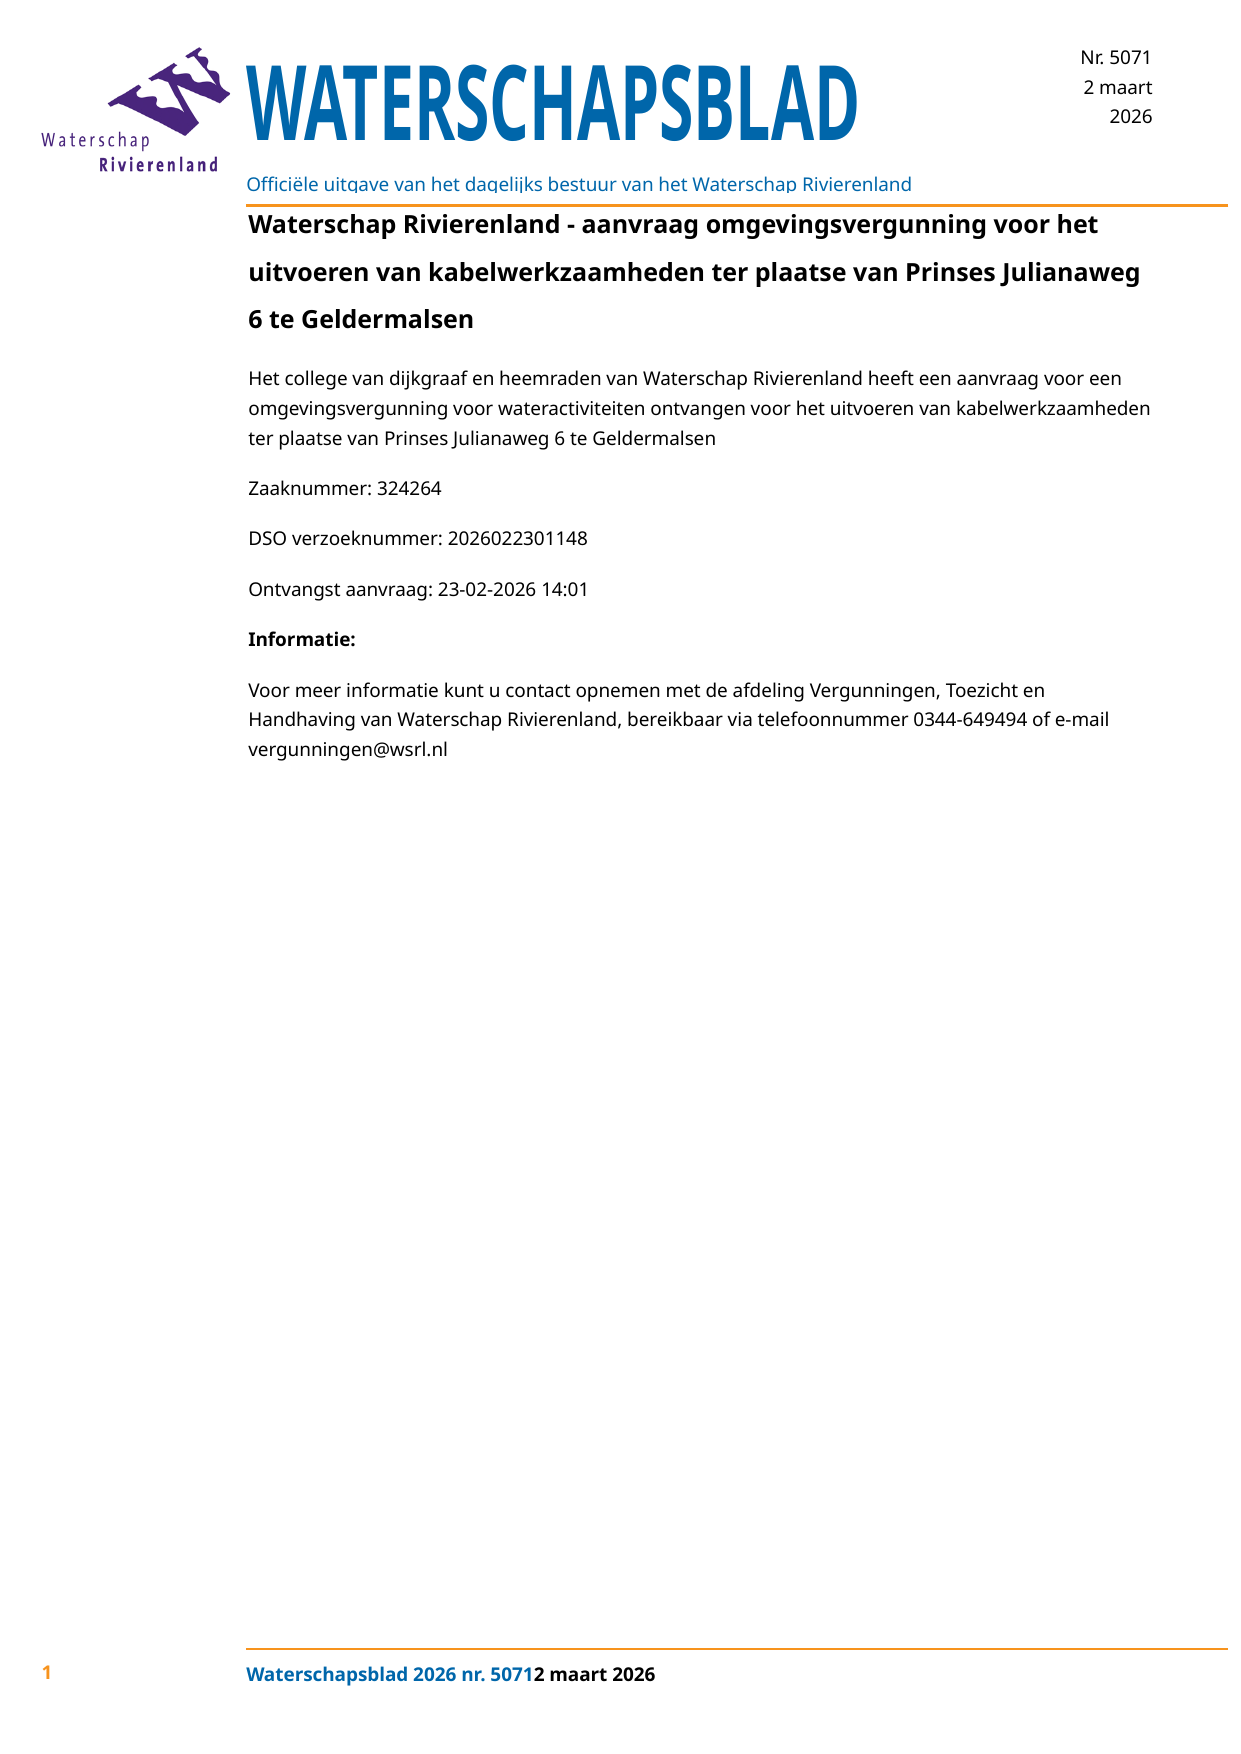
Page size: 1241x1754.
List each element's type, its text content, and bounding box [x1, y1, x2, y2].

text Zaaknummer: 324264 [248, 475, 1152, 501]
text Ontvangst aanvraag: 23-02-2026 14:01 [248, 576, 1152, 602]
text Het college van dijkgraaf en heemraden van Waterschap Rivierenland heeft een aanvraag voor een omgevingsvergunning voor wateractiviteiten ontvangen voor het uitvoeren van kabelwerkzaamheden ter plaatse van Prinses Julianaweg 6 te Geldermalsen [248, 366, 1152, 450]
picture [41, 47, 231, 172]
text Voor meer informatie kunt u contact opnemen met de afdeling Vergunningen, Toezicht en Handhaving van Waterschap Rivierenland, bereikbaar via telefoonnummer 0344-649494 of e-mail vergunningen@wsrl.nl [248, 677, 1152, 762]
text DSO verzoeknummer: 2026022301148 [248, 526, 1152, 551]
text Waterschap Rivierenland - aanvraag omgevingsvergunning voor het uitvoeren van kabelwerkzaamheden ter plaatse van Prinses Julianaweg 6 te Geldermalsen [248, 207, 1152, 336]
text Informatie: [248, 626, 1152, 652]
